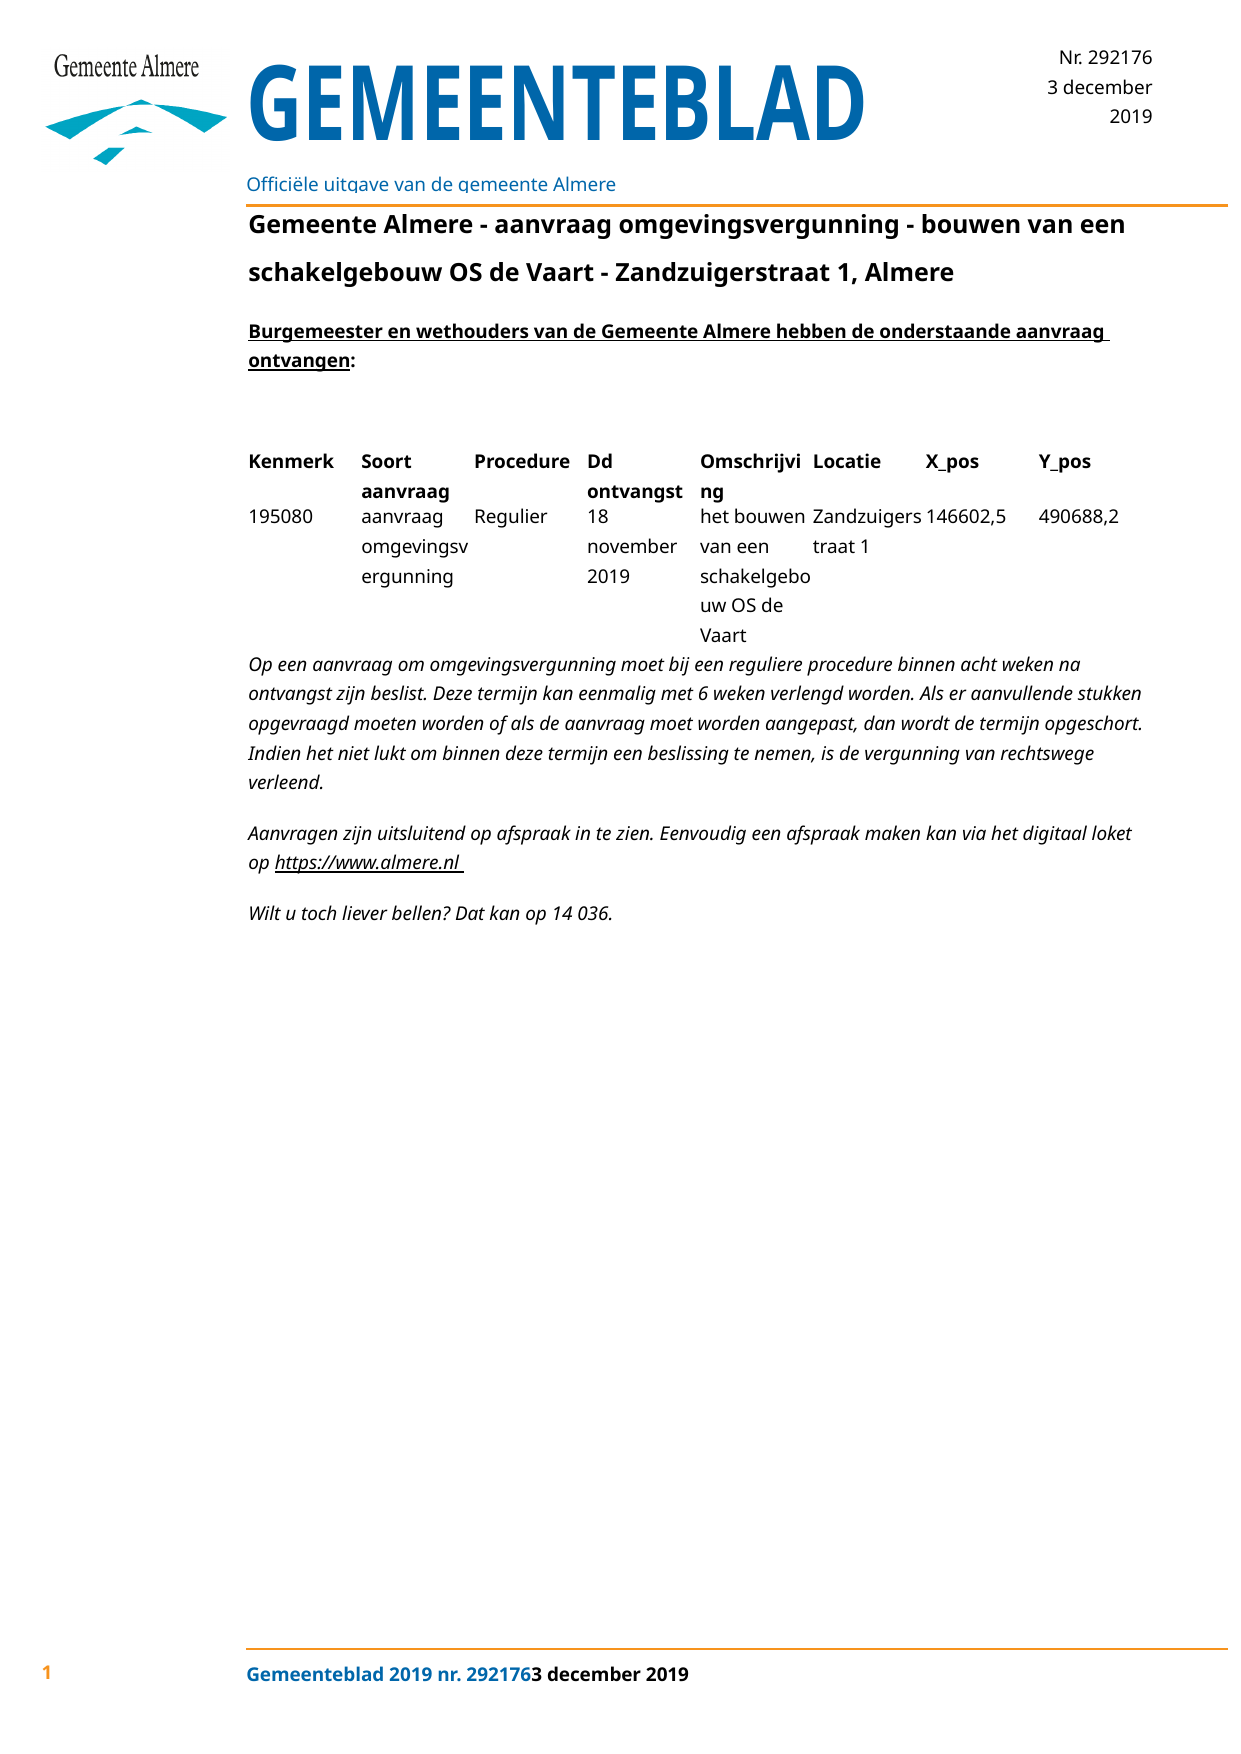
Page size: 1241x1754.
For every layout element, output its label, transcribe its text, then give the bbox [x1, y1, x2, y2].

picture [41, 47, 231, 172]
text Wilt u toch liever bellen? Dat kan op 14 036. [248, 900, 1152, 926]
text Op een aanvraag om omgevingsvergunning moet bij een reguliere procedure binnen acht weken na ontvangst zijn beslist. Deze termijn kan eenmalig met 6 weken verlengd worden. Als er aanvullende stukken opgevraagd moeten worden of als de aanvraag moet worden aangepast, dan wordt de termijn opgeschort. Indien het niet lukt om binnen deze termijn een beslissing te nemen, is de vergunning van rechtswege verleend. [248, 651, 1152, 795]
text Aanvragen zijn uitsluitend op afspraak in te zien. Eenvoudig een afspraak maken kan via het digitaal loket op https://www.almere.nl [248, 820, 1152, 875]
table_cell Regulier [474, 504, 587, 648]
table_cell Zandzuigerstraat 1 [813, 504, 926, 648]
table_header Procedure [474, 449, 587, 504]
table_cell aanvraag omgevingsvergunning [361, 504, 474, 648]
table_header Kenmerk [248, 449, 361, 504]
table_header Y_pos [1039, 449, 1152, 504]
table_header Soort aanvraag [361, 449, 474, 504]
table_header Omschrijving [700, 449, 813, 504]
table_header Dd ontvangst [587, 449, 700, 504]
table_cell 490688,2 [1039, 504, 1152, 648]
text Gemeente Almere - aanvraag omgevingsvergunning - bouwen van een schakelgebouw OS de Vaart - Zandzuigerstraat 1, Almere [248, 207, 1152, 288]
text Burgemeester en wethouders van de Gemeente Almere hebben de onderstaande aanvraag ontvangen: [248, 318, 1152, 373]
table_cell 146602,5 [926, 504, 1038, 648]
table_cell 18 november 2019 [587, 504, 700, 648]
table_header X_pos [926, 449, 1038, 504]
table_header Locatie [813, 449, 926, 504]
table_cell 195080 [248, 504, 361, 648]
table_cell het bouwen van een schakelgebouw OS de Vaart [700, 504, 813, 648]
